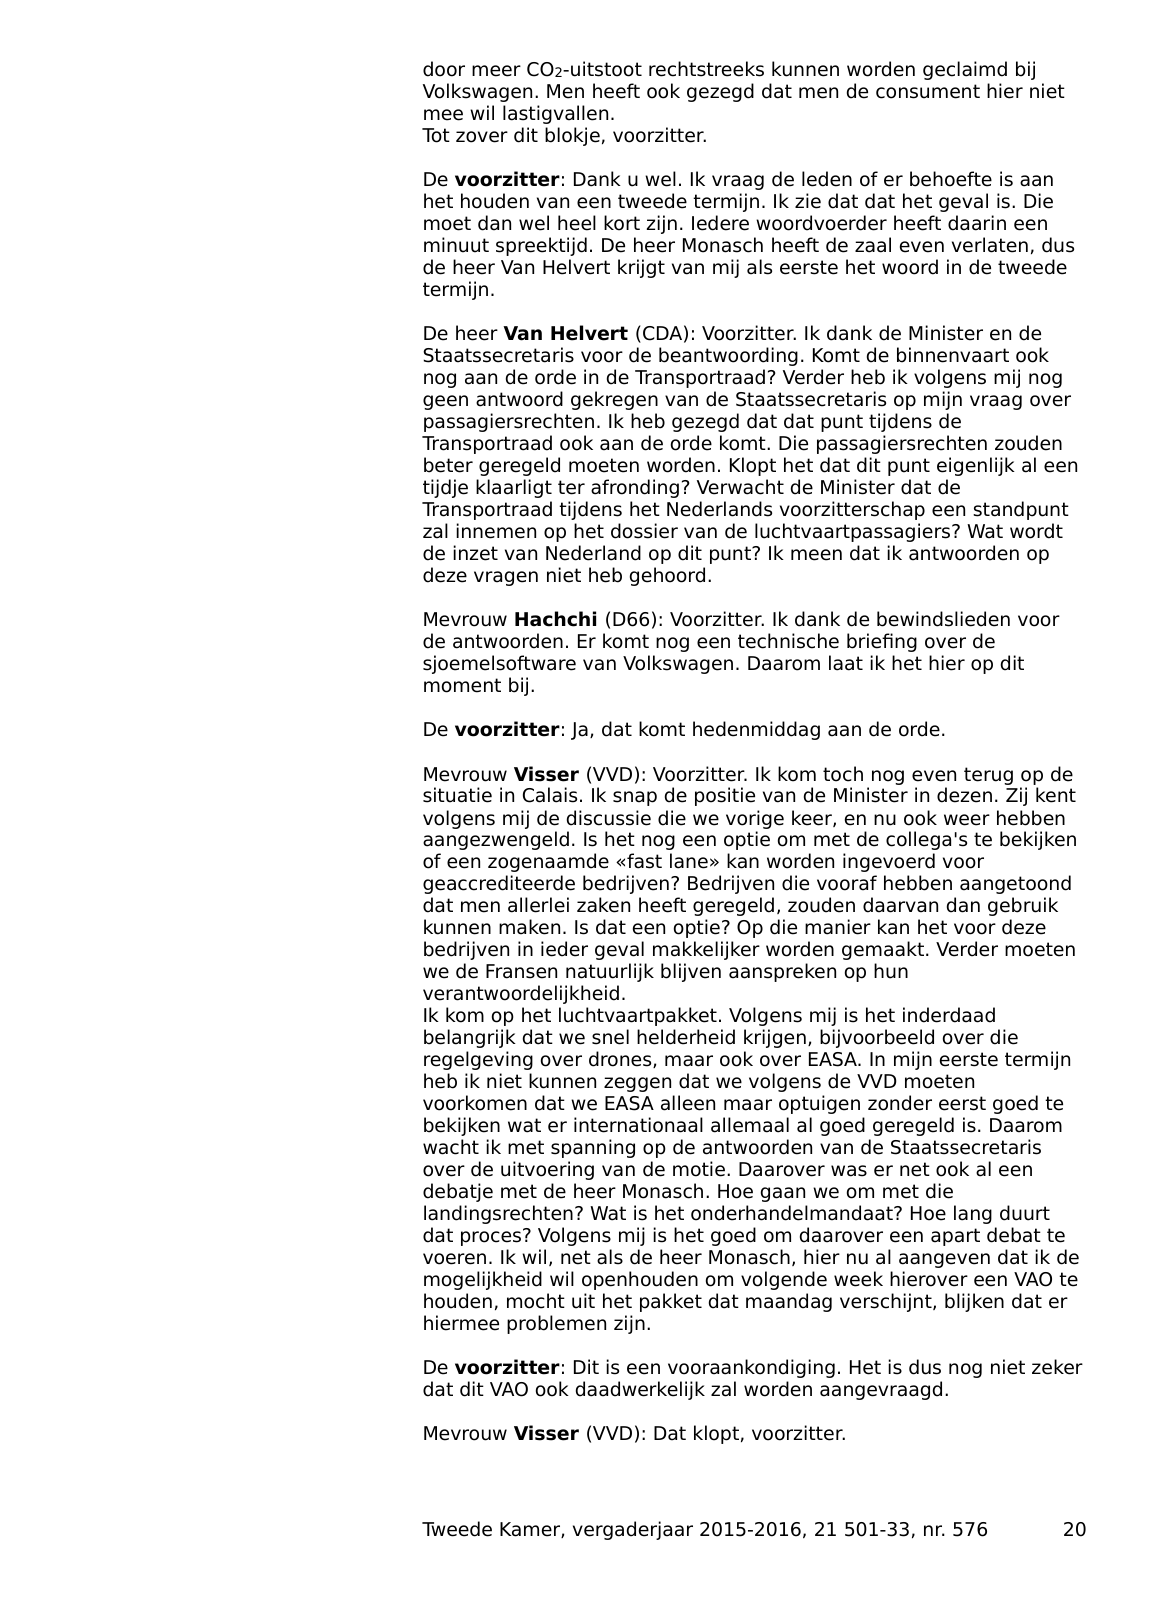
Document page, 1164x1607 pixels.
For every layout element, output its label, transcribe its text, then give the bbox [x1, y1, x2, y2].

text Ik kom op het luchtvaartpakket. Volgens mij is het inderdaad belangrijk dat we snel helderheid krijgen, bijvoorbeeld over die regelgeving over drones, maar ook over EASA. In mijn eerste termijn heb ik niet kunnen zeggen dat we volgens de VVD moeten voorkomen dat we EASA alleen maar optuigen zonder eerst goed te bekijken wat er internationaal allemaal al goed geregeld is. Daarom wacht ik met spanning op de antwoorden van de Staatssecretaris over de uitvoering van de motie. Daarover was er net ook al een debatje met de heer Monasch. Hoe gaan we om met die landingsrechten? Wat is het onderhandelmandaat? Hoe lang duurt dat proces? Volgens mij is het goed om daarover een apart debat te voeren. Ik wil, net als de heer Monasch, hier nu al aangeven dat ik de mogelijkheid wil openhouden om volgende week hierover een VAO te houden, mocht uit het pakket dat maandag verschijnt, blijken dat er hiermee problemen zijn. [422, 1005, 1087, 1335]
text Mevrouw Visser (VVD): Dat klopt, voorzitter. [422, 1423, 1087, 1445]
text Mevrouw Visser (VVD): Voorzitter. Ik kom toch nog even terug op de situatie in Calais. Ik snap de positie van de Minister in dezen. Zij kent volgens mij de discussie die we vorige keer, en nu ook weer hebben aangezwengeld. Is het nog een optie om met de collega's te bekijken of een zogenaamde «fast lane» kan worden ingevoerd voor geaccrediteerde bedrijven? Bedrijven die vooraf hebben aangetoond dat men allerlei zaken heeft geregeld, zouden daarvan dan gebruik kunnen maken. Is dat een optie? Op die manier kan het voor deze bedrijven in ieder geval makkelijker worden gemaakt. Verder moeten we de Fransen natuurlijk blijven aanspreken op hun verantwoordelijkheid. [422, 763, 1087, 1005]
text De voorzitter: Dank u wel. Ik vraag de leden of er behoefte is aan het houden van een tweede termijn. Ik zie dat dat het geval is. Die moet dan wel heel kort zijn. Iedere woordvoerder heeft daarin een minuut spreektijd. De heer Monasch heeft de zaal even verlaten, dus de heer Van Helvert krijgt van mij als eerste het woord in de tweede termijn. [422, 169, 1087, 301]
text door meer CO2-uitstoot rechtstreeks kunnen worden geclaimd bij Volkswagen. Men heeft ook gezegd dat men de consument hier niet mee wil lastigvallen. [422, 59, 1087, 125]
text Mevrouw Hachchi (D66): Voorzitter. Ik dank de bewindslieden voor de antwoorden. Er komt nog een technische briefing over de sjoemelsoftware van Volkswagen. Daarom laat ik het hier op dit moment bij. [422, 609, 1087, 697]
text Tot zover dit blokje, voorzitter. [422, 125, 1087, 147]
text De voorzitter: Ja, dat komt hedenmiddag aan de orde. [422, 719, 1087, 741]
text De heer Van Helvert (CDA): Voorzitter. Ik dank de Minister en de Staatssecretaris voor de beantwoording. Komt de binnenvaart ook nog aan de orde in de Transportraad? Verder heb ik volgens mij nog geen antwoord gekregen van de Staatssecretaris op mijn vraag over passagiersrechten. Ik heb gezegd dat dat punt tijdens de Transportraad ook aan de orde komt. Die passagiersrechten zouden beter geregeld moeten worden. Klopt het dat dit punt eigenlijk al een tijdje klaarligt ter afronding? Verwacht de Minister dat de Transportraad tijdens het Nederlands voorzitterschap een standpunt zal innemen op het dossier van de luchtvaartpassagiers? Wat wordt de inzet van Nederland op dit punt? Ik meen dat ik antwoorden op deze vragen niet heb gehoord. [422, 323, 1087, 587]
text De voorzitter: Dit is een vooraankondiging. Het is dus nog niet zeker dat dit VAO ook daadwerkelijk zal worden aangevraagd. [422, 1357, 1087, 1401]
